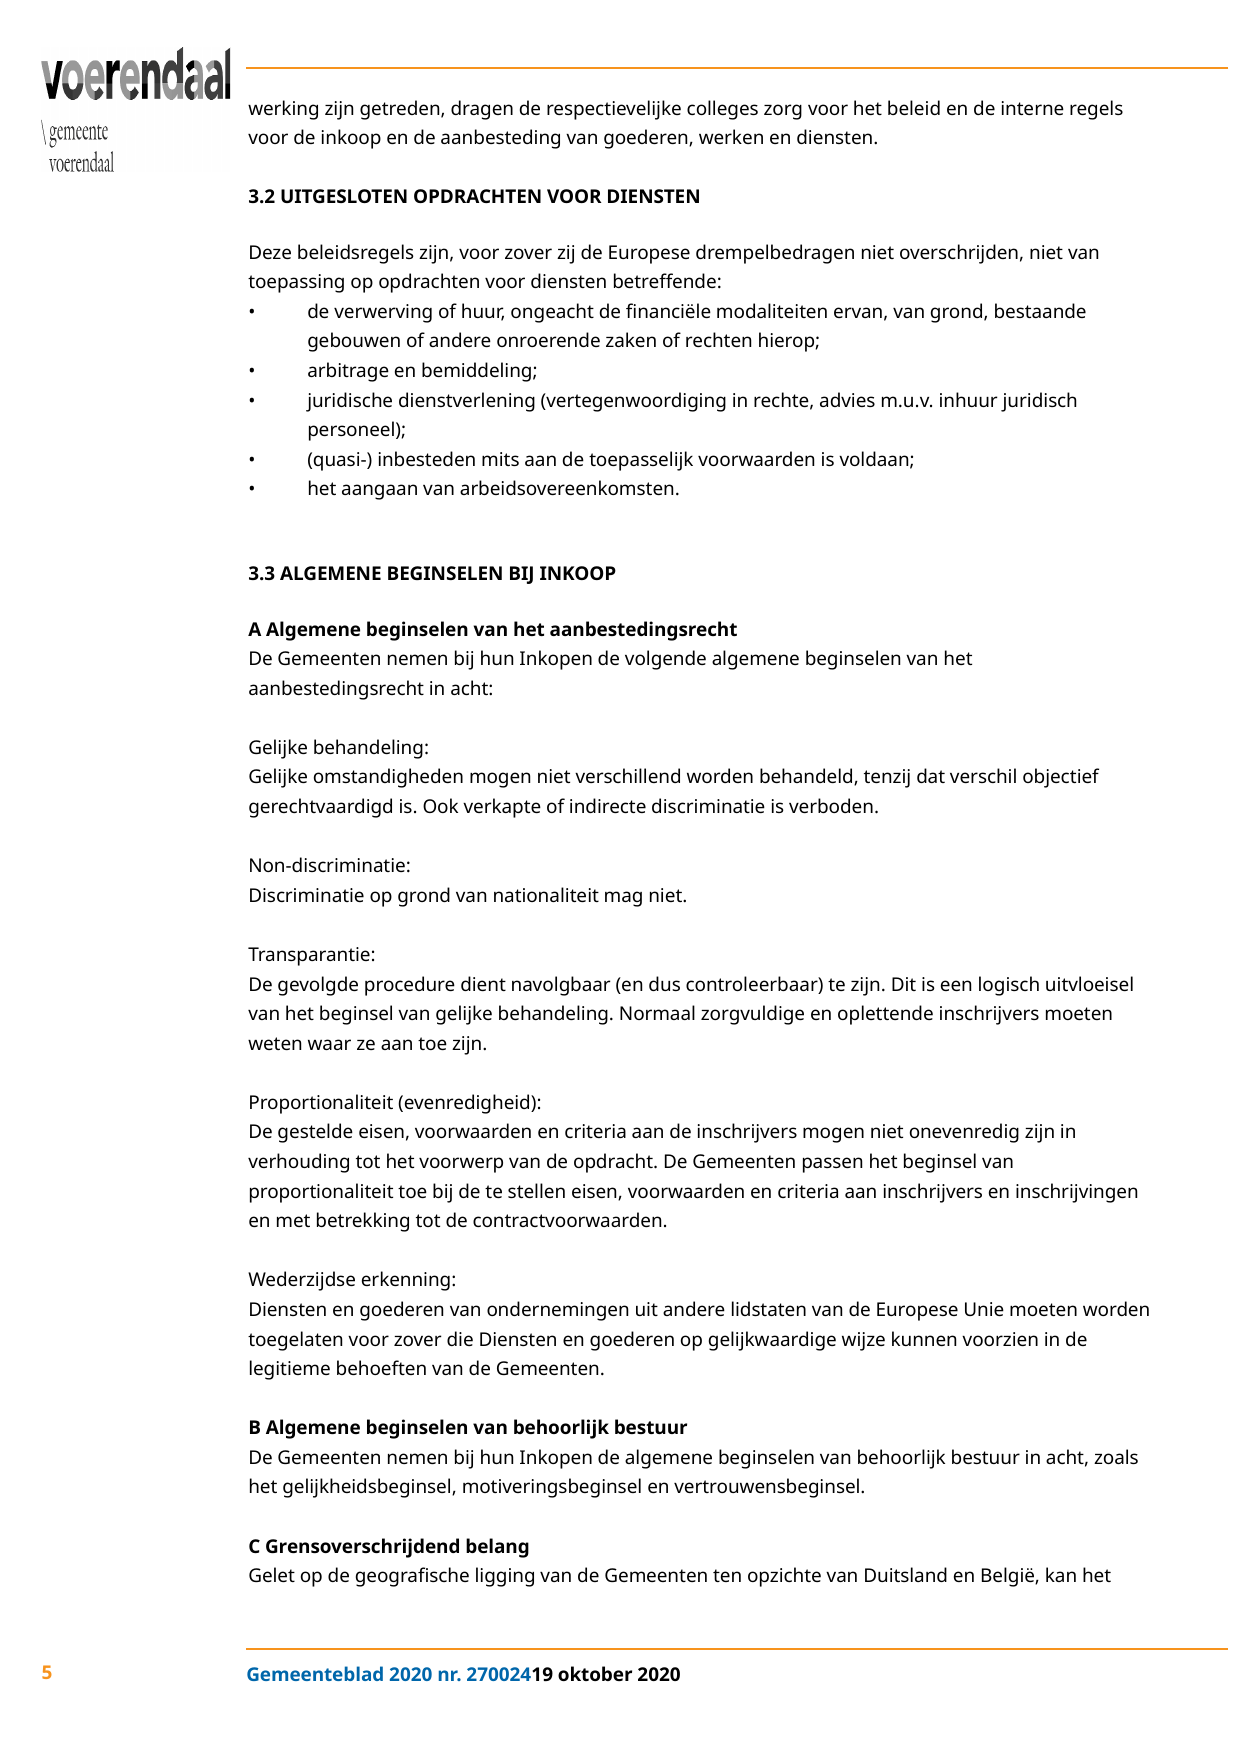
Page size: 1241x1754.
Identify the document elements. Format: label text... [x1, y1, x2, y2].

text De Gemeenten nemen bij hun Inkopen de volgende algemene beginselen van het aanbestedingsrecht in acht: [248, 645, 1152, 701]
text Gelijke omstandigheden mogen niet verschillend worden behandeld, tenzij dat verschil objectief gerechtvaardigd is. Ook verkapte of indirecte discriminatie is verboden. [248, 764, 1152, 819]
list juridische dienstverlening (vertegenwoordiging in rechte, advies m.u.v. inhuur juridisch personeel); [248, 387, 1152, 442]
list arbitrage en bemiddeling; [248, 357, 1152, 383]
text Wederzijdse erkenning: [248, 1267, 1152, 1292]
text Discriminatie op grond van nationaliteit mag niet. [248, 882, 1152, 908]
text C Grensoverschrijdend belang [248, 1533, 1152, 1558]
text werking zijn getreden, dragen de respectievelijke colleges zorg voor het beleid en de interne regels voor de inkoop en de aanbesteding van goederen, werken en diensten. [248, 95, 1152, 150]
text Deze beleidsregels zijn, voor zover zij de Europese drempelbedragen niet overschrijden, niet van toepassing op opdrachten voor diensten betreffende: [248, 239, 1152, 294]
text Diensten en goederen van ondernemingen uit andere lidstaten van de Europese Unie moeten worden toegelaten voor zover die Diensten en goederen op gelijkwaardige wijze kunnen voorzien in de legitieme behoeften van de Gemeenten. [248, 1296, 1152, 1381]
text Gelijke behandeling: [248, 734, 1152, 760]
text Gelet op de geografische ligging van de Gemeenten ten opzichte van Duitsland en België, kan het [248, 1562, 1152, 1588]
list de verwerving of huur, ongeacht de financiële modaliteiten ervan, van grond, bestaande gebouwen of andere onroerende zaken of rechten hierop; [248, 298, 1152, 353]
text Non-discriminatie: [248, 852, 1152, 878]
list het aangaan van arbeidsovereenkomsten. [248, 476, 1152, 501]
text 3.2 UITGESLOTEN OPDRACHTEN VOOR DIENSTEN [248, 183, 1152, 209]
text B Algemene beginselen van behoorlijk bestuur [248, 1414, 1152, 1440]
text De gestelde eisen, voorwaarden en criteria aan de inschrijvers mogen niet onevenredig zijn in verhouding tot het voorwerp van de opdracht. De Gemeenten passen het beginsel van proportionaliteit toe bij de te stellen eisen, voorwaarden en criteria aan inschrijvers en inschrijvingen en met betrekking tot de contractvoorwaarden. [248, 1119, 1152, 1233]
text De gevolgde procedure dient navolgbaar (en dus controleerbaar) te zijn. Dit is een logisch uitvloeisel van het beginsel van gelijke behandeling. Normaal zorgvuldige en oplettende inschrijvers moeten weten waar ze aan toe zijn. [248, 971, 1152, 1056]
text Transparantie: [248, 941, 1152, 967]
picture [41, 47, 231, 172]
text Proportionaliteit (evenredigheid): [248, 1089, 1152, 1115]
list (quasi-) inbesteden mits aan de toepasselijk voorwaarden is voldaan; [248, 446, 1152, 472]
text De Gemeenten nemen bij hun Inkopen de algemene beginselen van behoorlijk bestuur in acht, zoals het gelijkheidsbeginsel, motiveringsbeginsel en vertrouwensbeginsel. [248, 1444, 1152, 1499]
text A Algemene beginselen van het aanbestedingsrecht [248, 616, 1152, 641]
text 3.3 ALGEMENE BEGINSELEN BIJ INKOOP [248, 560, 1152, 586]
